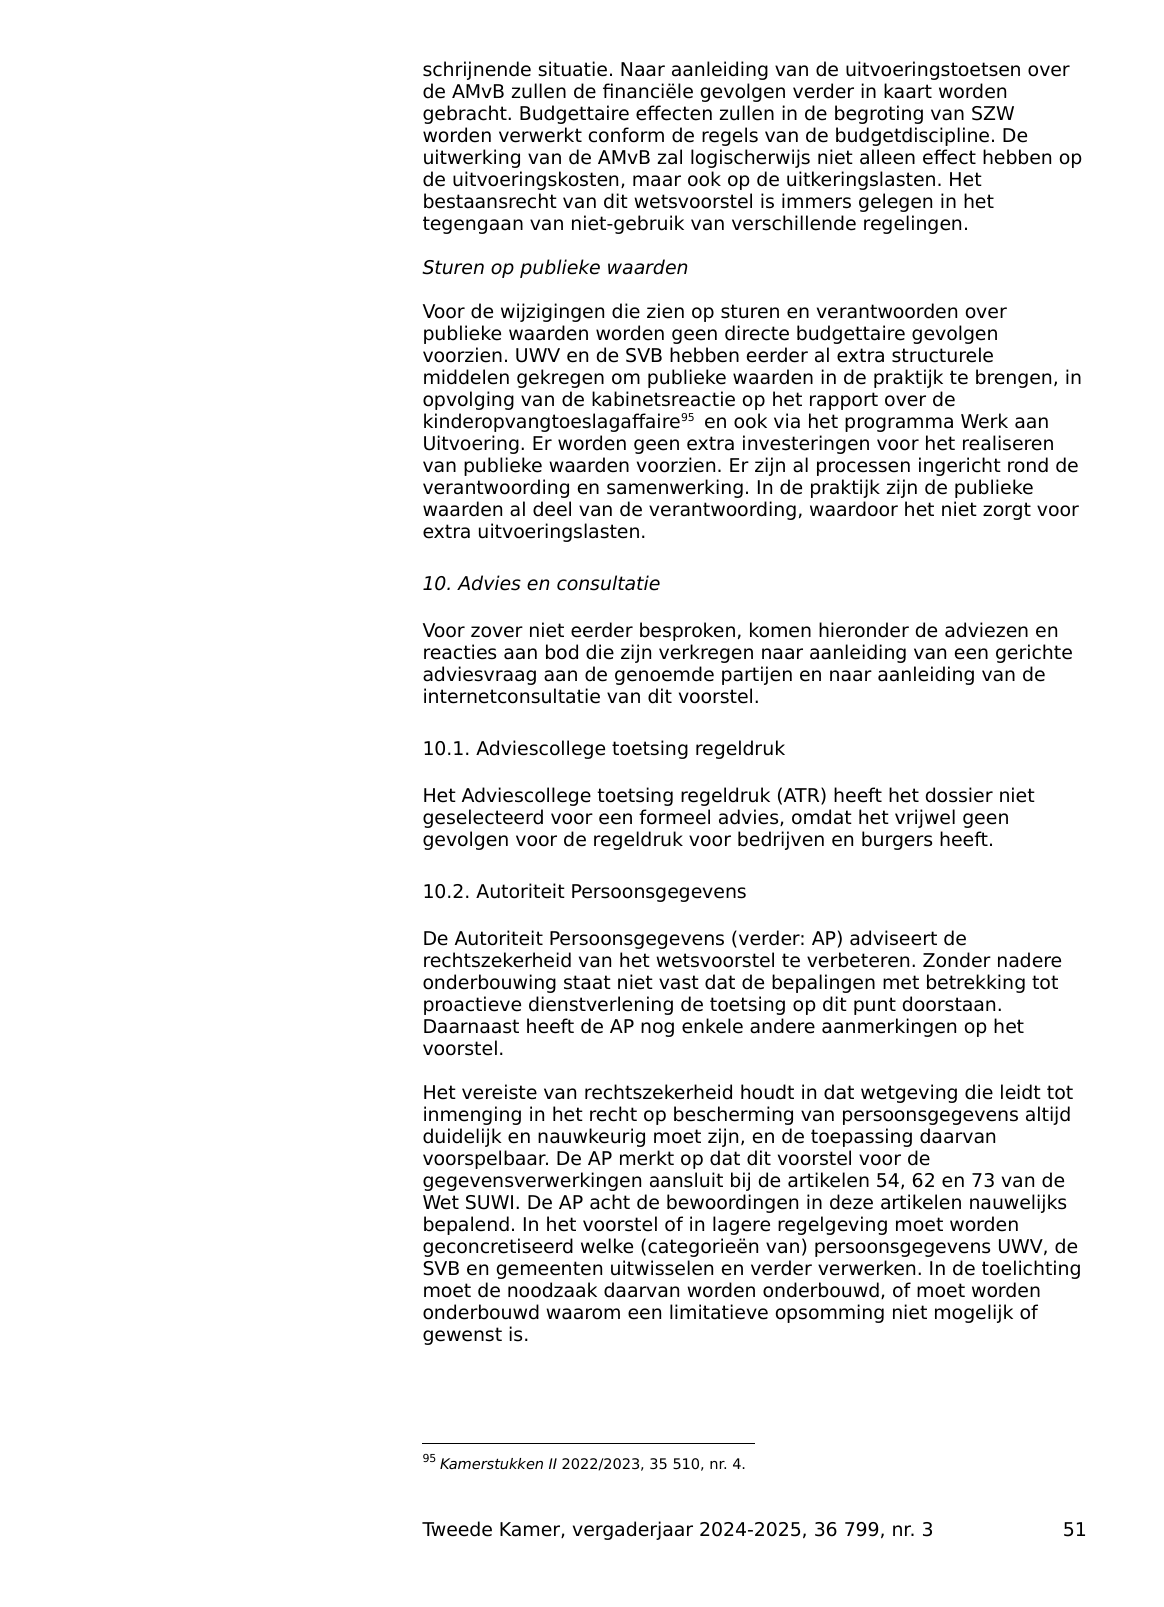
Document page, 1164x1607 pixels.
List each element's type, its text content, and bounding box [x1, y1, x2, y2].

text Kamerstukken II 2022/2023, 35 510, nr. 4. [422, 1452, 1087, 1474]
subtitle 10. Advies en consultatie [422, 573, 1087, 595]
subtitle Sturen op publieke waarden [422, 257, 1087, 279]
text Het Adviescollege toetsing regeldruk (ATR) heeft het dossier niet geselecteerd voor een formeel advies, omdat het vrijwel geen gevolgen voor de regeldruk voor bedrijven en burgers heeft. [422, 785, 1087, 851]
text De Autoriteit Persoonsgegevens (verder: AP) adviseert de rechtszekerheid van het wetsvoorstel te verbeteren. Zonder nadere onderbouwing staat niet vast dat de bepalingen met betrekking tot proactieve dienstverlening de toetsing op dit punt doorstaan. Daarnaast heeft de AP nog enkele andere aanmerkingen op het voorstel. [422, 928, 1087, 1060]
subtitle 10.2. Autoriteit Persoonsgegevens [422, 881, 1087, 903]
text Het vereiste van rechtszekerheid houdt in dat wetgeving die leidt tot inmenging in het recht op bescherming van persoonsgegevens altijd duidelijk en nauwkeurig moet zijn, en de toepassing daarvan voorspelbaar. De AP merkt op dat dit voorstel voor de gegevensverwerkingen aansluit bij de artikelen 54, 62 en 73 van de Wet SUWI. De AP acht de bewoordingen in deze artikelen nauwelijks bepalend. In het voorstel of in lagere regelgeving moet worden geconcretiseerd welke (categorieën van) persoonsgegevens UWV, de SVB en gemeenten uitwisselen en verder verwerken. In de toelichting moet de noodzaak daarvan worden onderbouwd, of moet worden onderbouwd waarom een limitatieve opsomming niet mogelijk of gewenst is. [422, 1082, 1087, 1346]
subtitle 10.1. Adviescollege toetsing regeldruk [422, 738, 1087, 760]
text Voor de wijzigingen die zien op sturen en verantwoorden over publieke waarden worden geen directe budgettaire gevolgen voorzien. UWV en de SVB hebben eerder al extra structurele middelen gekregen om publieke waarden in de praktijk te brengen, in opvolging van de kabinetsreactie op het rapport over de kinderopvangtoeslagaffaire en ook via het programma Werk aan Uitvoering. Er worden geen extra investeringen voor het realiseren van publieke waarden voorzien. Er zijn al processen ingericht rond de verantwoording en samenwerking. In de praktijk zijn de publieke waarden al deel van de verantwoording, waardoor het niet zorgt voor extra uitvoeringslasten. [422, 301, 1087, 543]
text Voor zover niet eerder besproken, komen hieronder de adviezen en reacties aan bod die zijn verkregen naar aanleiding van een gerichte adviesvraag aan de genoemde partijen en naar aanleiding van de internetconsultatie van dit voorstel. [422, 620, 1087, 708]
text schrijnende situatie. Naar aanleiding van de uitvoeringstoetsen over de AMvB zullen de financiële gevolgen verder in kaart worden gebracht. Budgettaire effecten zullen in de begroting van SZW worden verwerkt conform de regels van de budgetdiscipline. De uitwerking van de AMvB zal logischerwijs niet alleen effect hebben op de uitvoeringskosten, maar ook op de uitkeringslasten. Het bestaansrecht van dit wetsvoorstel is immers gelegen in het tegengaan van niet-gebruik van verschillende regelingen. [422, 59, 1087, 235]
